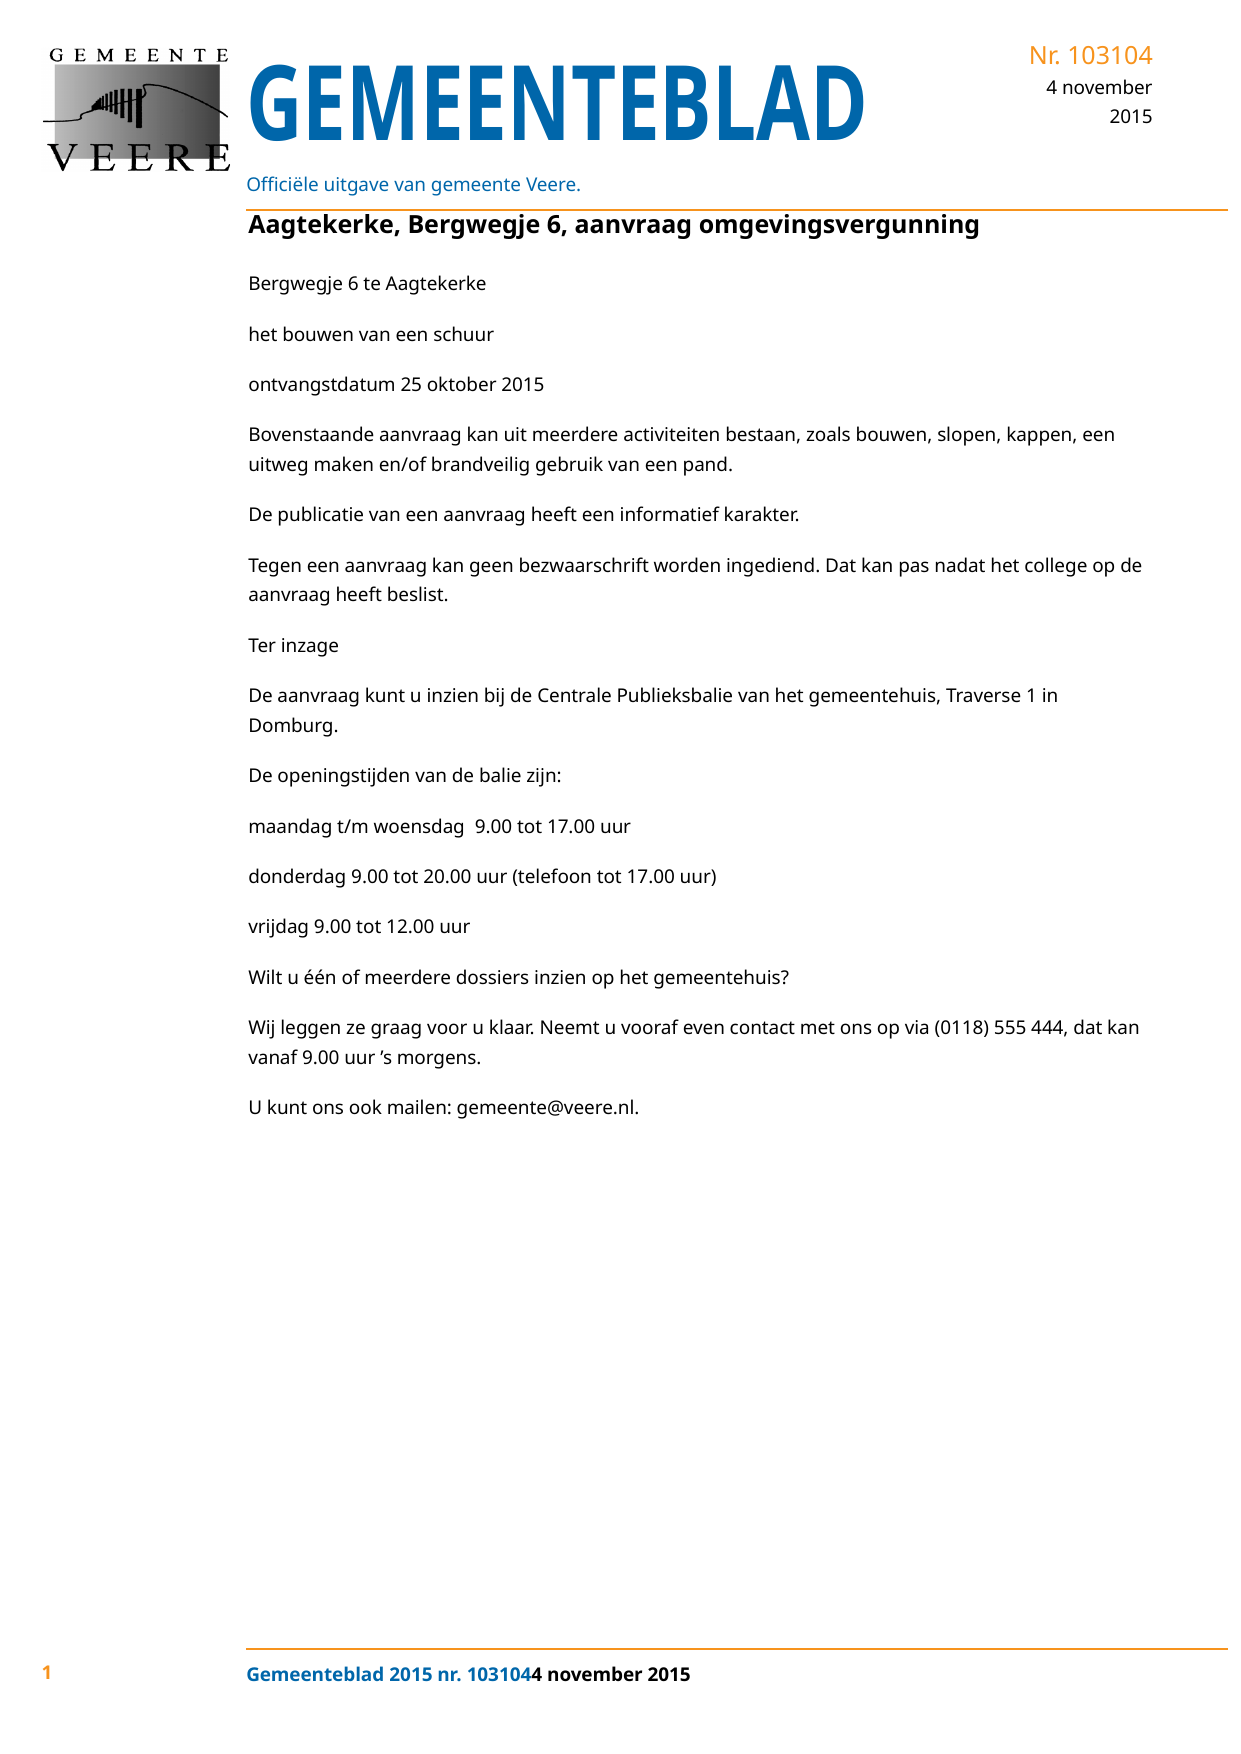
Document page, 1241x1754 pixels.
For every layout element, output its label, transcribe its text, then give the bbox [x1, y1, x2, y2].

text donderdag 9.00 tot 20.00 uur (telefoon tot 17.00 uur) [248, 863, 1152, 889]
text het bouwen van een schuur [248, 321, 1152, 346]
text Tegen een aanvraag kan geen bezwaarschrift worden ingediend. Dat kan pas nadat het college op de aanvraag heeft beslist. [248, 552, 1152, 607]
text vrijdag 9.00 tot 12.00 uur [248, 914, 1152, 939]
text Bovenstaande aanvraag kan uit meerdere activiteiten bestaan, zoals bouwen, slopen, kappen, een uitweg maken en/of brandveilig gebruik van een pand. [248, 422, 1152, 477]
text Wij leggen ze graag voor u klaar. Neemt u vooraf even contact met ons op via (0118) 555 444, dat kan vanaf 9.00 uur ’s morgens. [248, 1014, 1152, 1070]
text U kunt ons ook mailen: gemeente@veere.nl. [248, 1094, 1152, 1120]
text Bergwegje 6 te Aagtekerke [248, 270, 1152, 296]
text De aanvraag kunt u inzien bij de Centrale Publieksbalie van het gemeentehuis, Traverse 1 in Domburg. [248, 682, 1152, 738]
text Ter inzage [248, 632, 1152, 658]
text ontvangstdatum 25 oktober 2015 [248, 371, 1152, 397]
text Wilt u één of meerdere dossiers inzien op het gemeentehuis? [248, 964, 1152, 990]
text De openingstijden van de balie zijn: [248, 762, 1152, 788]
text Aagtekerke, Bergwegje 6, aanvraag omgevingsvergunning [248, 211, 1152, 241]
picture [41, 47, 231, 172]
text maandag t/m woensdag 9.00 tot 17.00 uur [248, 813, 1152, 838]
text De publicatie van een aanvraag heeft een informatief karakter. [248, 502, 1152, 527]
